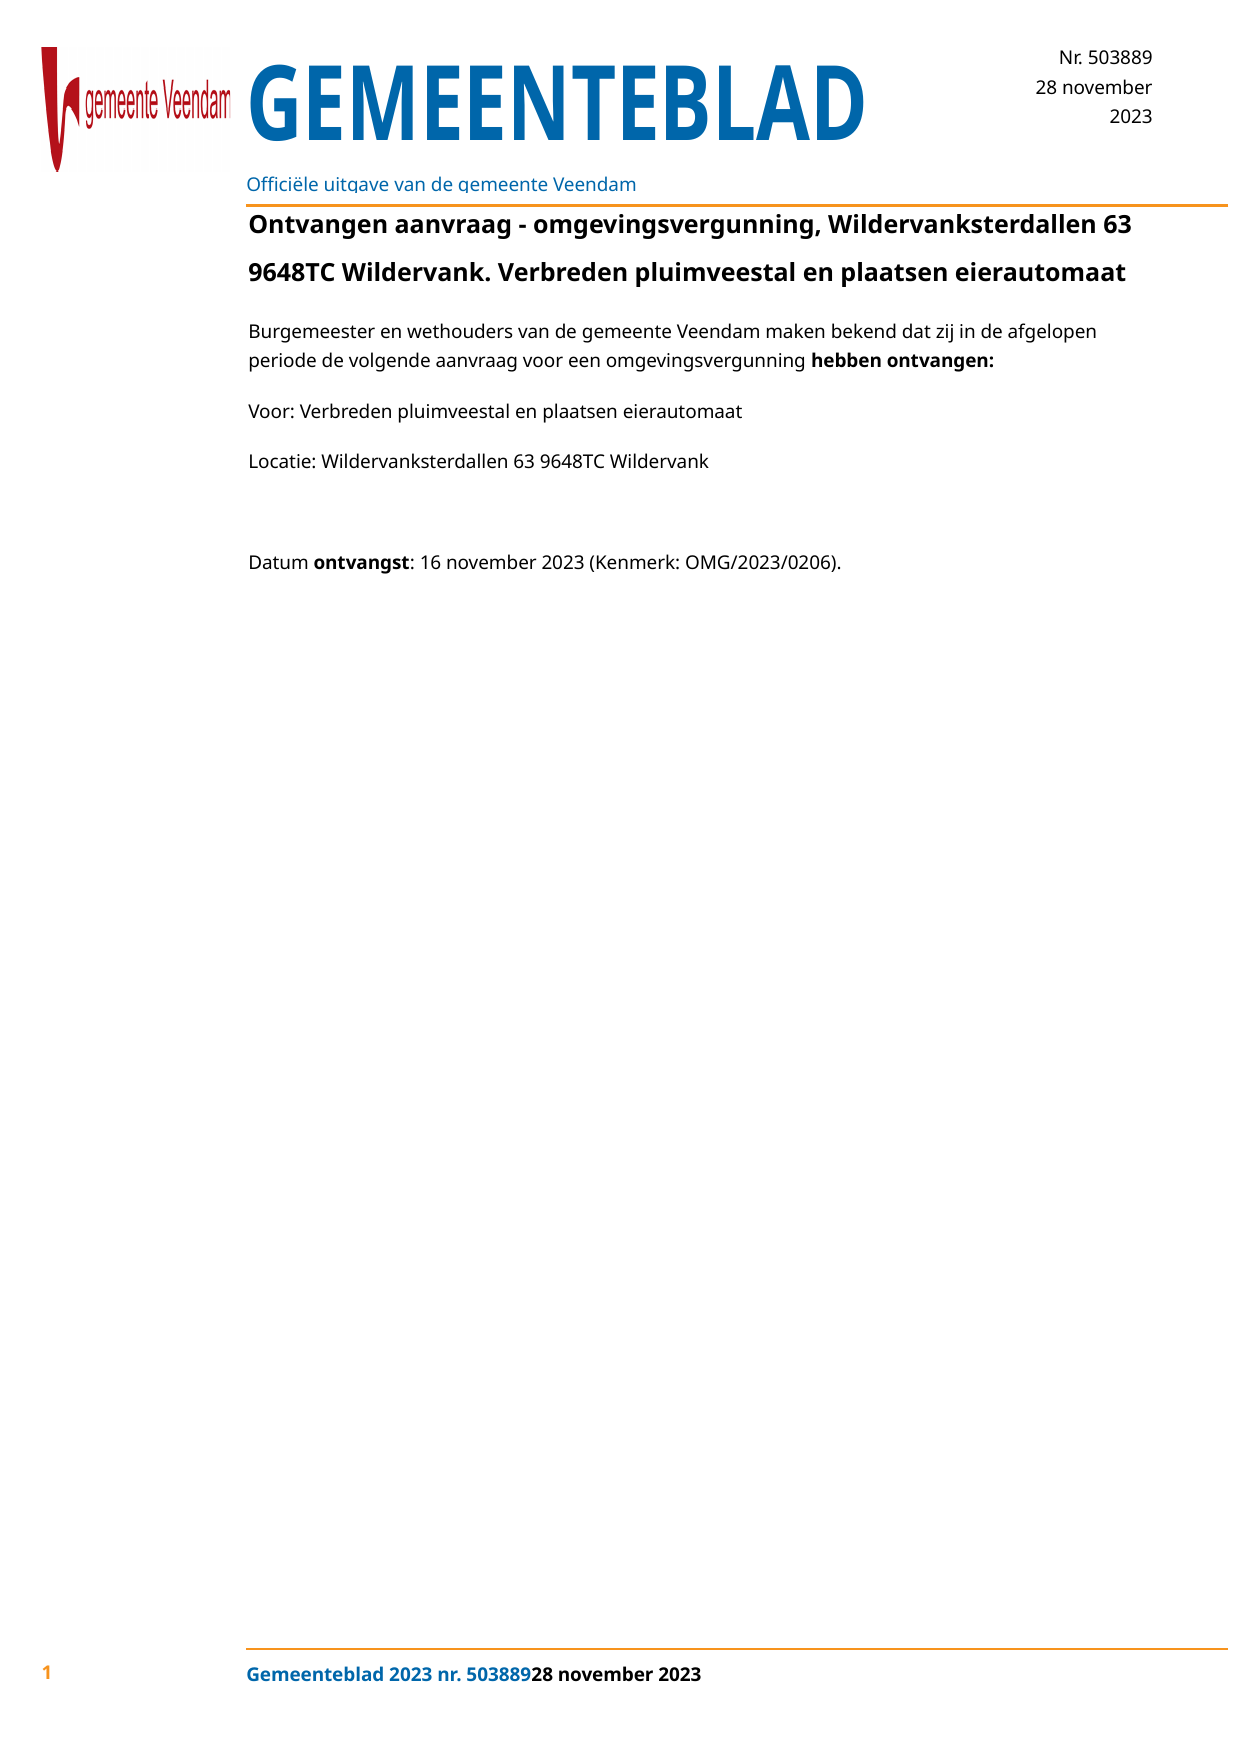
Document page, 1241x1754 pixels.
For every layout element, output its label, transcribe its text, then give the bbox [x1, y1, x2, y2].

text Voor: Verbreden pluimveestal en plaatsen eierautomaat [248, 398, 1152, 424]
text Locatie: Wildervanksterdallen 63 9648TC Wildervank [248, 448, 1152, 474]
text Ontvangen aanvraag - omgevingsvergunning, Wildervanksterdallen 63 9648TC Wildervank. Verbreden pluimveestal en plaatsen eierautomaat [248, 207, 1152, 288]
text Datum ontvangst: 16 november 2023 (Kenmerk: OMG/2023/0206). [248, 549, 1152, 575]
picture [41, 47, 231, 172]
text Burgemeester en wethouders van de gemeente Veendam maken bekend dat zij in de afgelopen periode de volgende aanvraag voor een omgevingsvergunning hebben ontvangen: [248, 318, 1152, 373]
